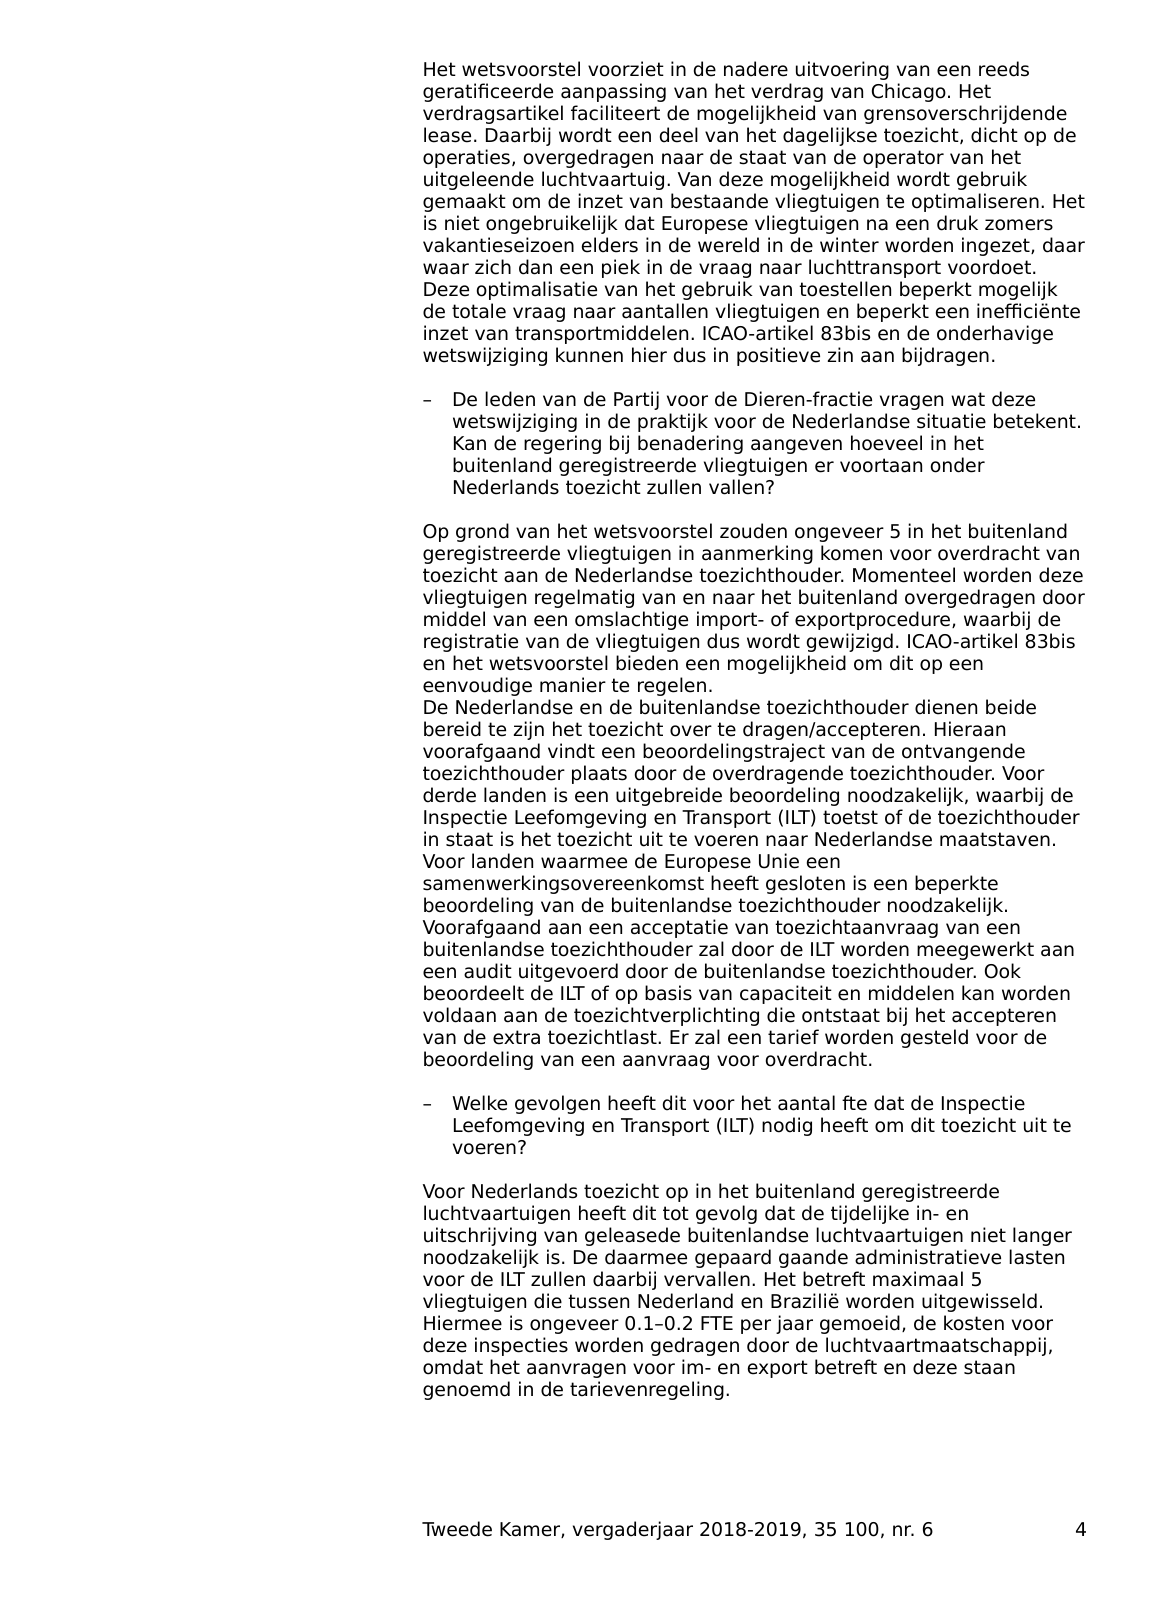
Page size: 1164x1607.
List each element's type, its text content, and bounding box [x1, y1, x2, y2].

text Voor Nederlands toezicht op in het buitenland geregistreerde luchtvaartuigen heeft dit tot gevolg dat de tijdelijke in- en uitschrijving van geleasede buitenlandse luchtvaartuigen niet langer noodzakelijk is. De daarmee gepaard gaande administratieve lasten voor de ILT zullen daarbij vervallen. Het betreft maximaal 5 vliegtuigen die tussen Nederland en Brazilië worden uitgewisseld. Hiermee is ongeveer 0.1–0.2 FTE per jaar gemoeid, de kosten voor deze inspecties worden gedragen door de luchtvaartmaatschappij, omdat het aanvragen voor im- en export betreft en deze staan genoemd in de tarievenregeling. [422, 1181, 1087, 1401]
text Het wetsvoorstel voorziet in de nadere uitvoering van een reeds geratificeerde aanpassing van het verdrag van Chicago. Het verdragsartikel faciliteert de mogelijkheid van grensoverschrijdende lease. Daarbij wordt een deel van het dagelijkse toezicht, dicht op de operaties, overgedragen naar de staat van de operator van het uitgeleende luchtvaartuig. Van deze mogelijkheid wordt gebruik gemaakt om de inzet van bestaande vliegtuigen te optimaliseren. Het is niet ongebruikelijk dat Europese vliegtuigen na een druk zomers vakantieseizoen elders in de wereld in de winter worden ingezet, daar waar zich dan een piek in de vraag naar luchttransport voordoet. Deze optimalisatie van het gebruik van toestellen beperkt mogelijk de totale vraag naar aantallen vliegtuigen en beperkt een inefficiënte inzet van transportmiddelen. ICAO-artikel 83bis en de onderhavige wetswijziging kunnen hier dus in positieve zin aan bijdragen. [422, 59, 1087, 367]
text De Nederlandse en de buitenlandse toezichthouder dienen beide bereid te zijn het toezicht over te dragen/accepteren. Hieraan voorafgaand vindt een beoordelingstraject van de ontvangende toezichthouder plaats door de overdragende toezichthouder. Voor derde landen is een uitgebreide beoordeling noodzakelijk, waarbij de Inspectie Leefomgeving en Transport (ILT) toetst of de toezichthouder in staat is het toezicht uit te voeren naar Nederlandse maatstaven. Voor landen waarmee de Europese Unie een samenwerkingsovereenkomst heeft gesloten is een beperkte beoordeling van de buitenlandse toezichthouder noodzakelijk. Voorafgaand aan een acceptatie van toezichtaanvraag van een buitenlandse toezichthouder zal door de ILT worden meegewerkt aan een audit uitgevoerd door de buitenlandse toezichthouder. Ook beoordeelt de ILT of op basis van capaciteit en middelen kan worden voldaan aan de toezichtverplichting die ontstaat bij het accepteren van de extra toezichtlast. Er zal een tarief worden gesteld voor de beoordeling van een aanvraag voor overdracht. [422, 697, 1087, 1071]
text – De leden van de Partij voor de Dieren-fractie vragen wat deze wetswijziging in de praktijk voor de Nederlandse situatie betekent. Kan de regering bij benadering aangeven hoeveel in het buitenland geregistreerde vliegtuigen er voortaan onder Nederlands toezicht zullen vallen? [422, 389, 1087, 499]
text – Welke gevolgen heeft dit voor het aantal fte dat de Inspectie Leefomgeving en Transport (ILT) nodig heeft om dit toezicht uit te voeren? [422, 1093, 1087, 1159]
text Op grond van het wetsvoorstel zouden ongeveer 5 in het buitenland geregistreerde vliegtuigen in aanmerking komen voor overdracht van toezicht aan de Nederlandse toezichthouder. Momenteel worden deze vliegtuigen regelmatig van en naar het buitenland overgedragen door middel van een omslachtige import- of exportprocedure, waarbij de registratie van de vliegtuigen dus wordt gewijzigd. ICAO-artikel 83bis en het wetsvoorstel bieden een mogelijkheid om dit op een eenvoudige manier te regelen. [422, 521, 1087, 697]
